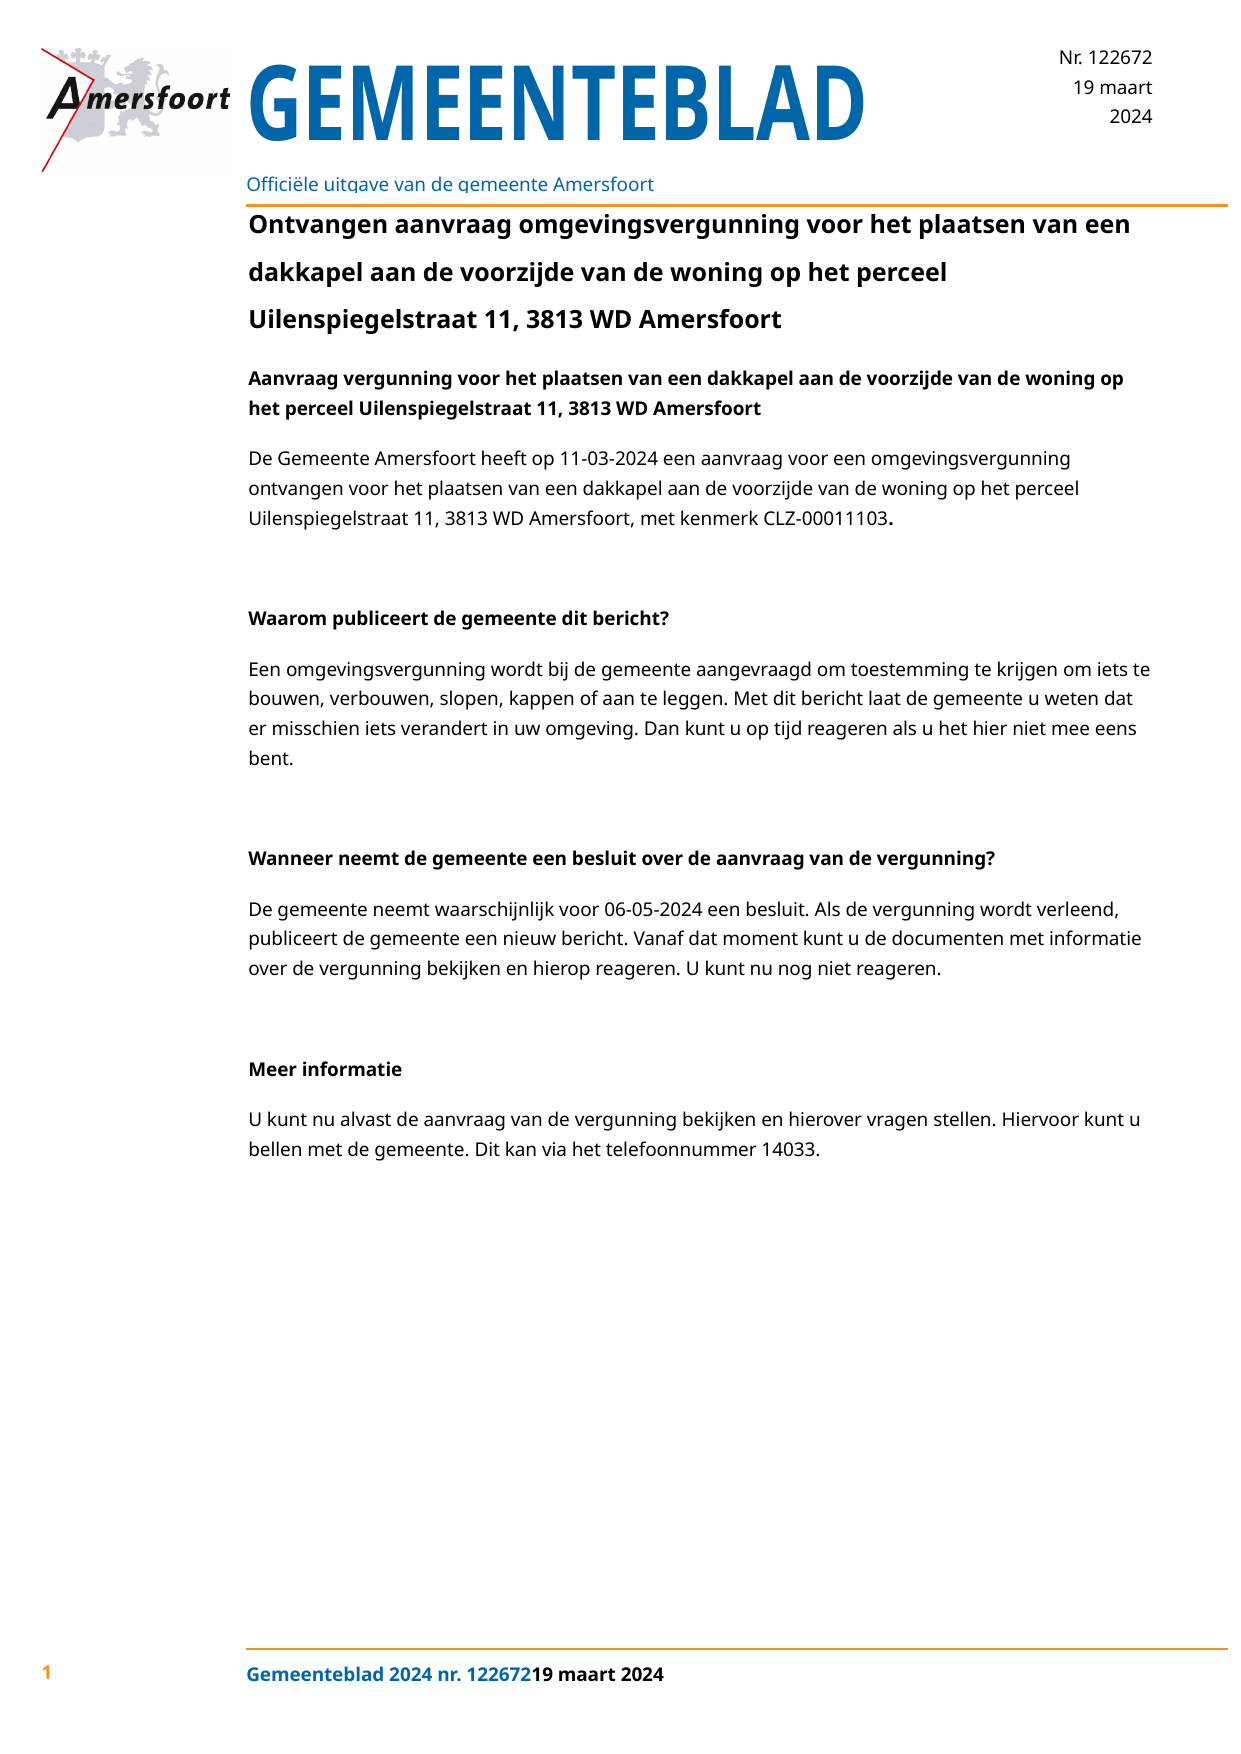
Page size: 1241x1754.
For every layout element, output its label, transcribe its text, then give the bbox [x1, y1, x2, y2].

text Wanneer neemt de gemeente een besluit over de aanvraag van de vergunning? [248, 846, 1152, 871]
picture [41, 47, 231, 172]
text Waarom publiceert de gemeente dit bericht? [248, 606, 1152, 631]
text Een omgevingsvergunning wordt bij de gemeente aangevraagd om toestemming te krijgen om iets te bouwen, verbouwen, slopen, kappen of aan te leggen. Met dit bericht laat de gemeente u weten dat er misschien iets verandert in uw omgeving. Dan kunt u op tijd reageren als u het hier niet mee eens bent. [248, 656, 1152, 770]
text U kunt nu alvast de aanvraag van de vergunning bekijken en hierover vragen stellen. Hiervoor kunt u bellen met de gemeente. Dit kan via het telefoonnummer 14033. [248, 1106, 1152, 1162]
text Meer informatie [248, 1056, 1152, 1082]
text De Gemeente Amersfoort heeft op 11-03-2024 een aanvraag voor een omgevingsvergunning ontvangen voor het plaatsen van een dakkapel aan de voorzijde van de woning op het perceel Uilenspiegelstraat 11, 3813 WD Amersfoort, met kenmerk CLZ-00011103. [248, 446, 1152, 530]
text De gemeente neemt waarschijnlijk voor 06-05-2024 een besluit. Als de vergunning wordt verleend, publiceert de gemeente een nieuw bericht. Vanaf dat moment kunt u de documenten met informatie over de vergunning bekijken en hierop reageren. U kunt nu nog niet reageren. [248, 896, 1152, 981]
text Ontvangen aanvraag omgevingsvergunning voor het plaatsen van een dakkapel aan de voorzijde van de woning op het perceel Uilenspiegelstraat 11, 3813 WD Amersfoort [248, 207, 1152, 336]
text Aanvraag vergunning voor het plaatsen van een dakkapel aan de voorzijde van de woning op het perceel Uilenspiegelstraat 11, 3813 WD Amersfoort [248, 366, 1152, 421]
